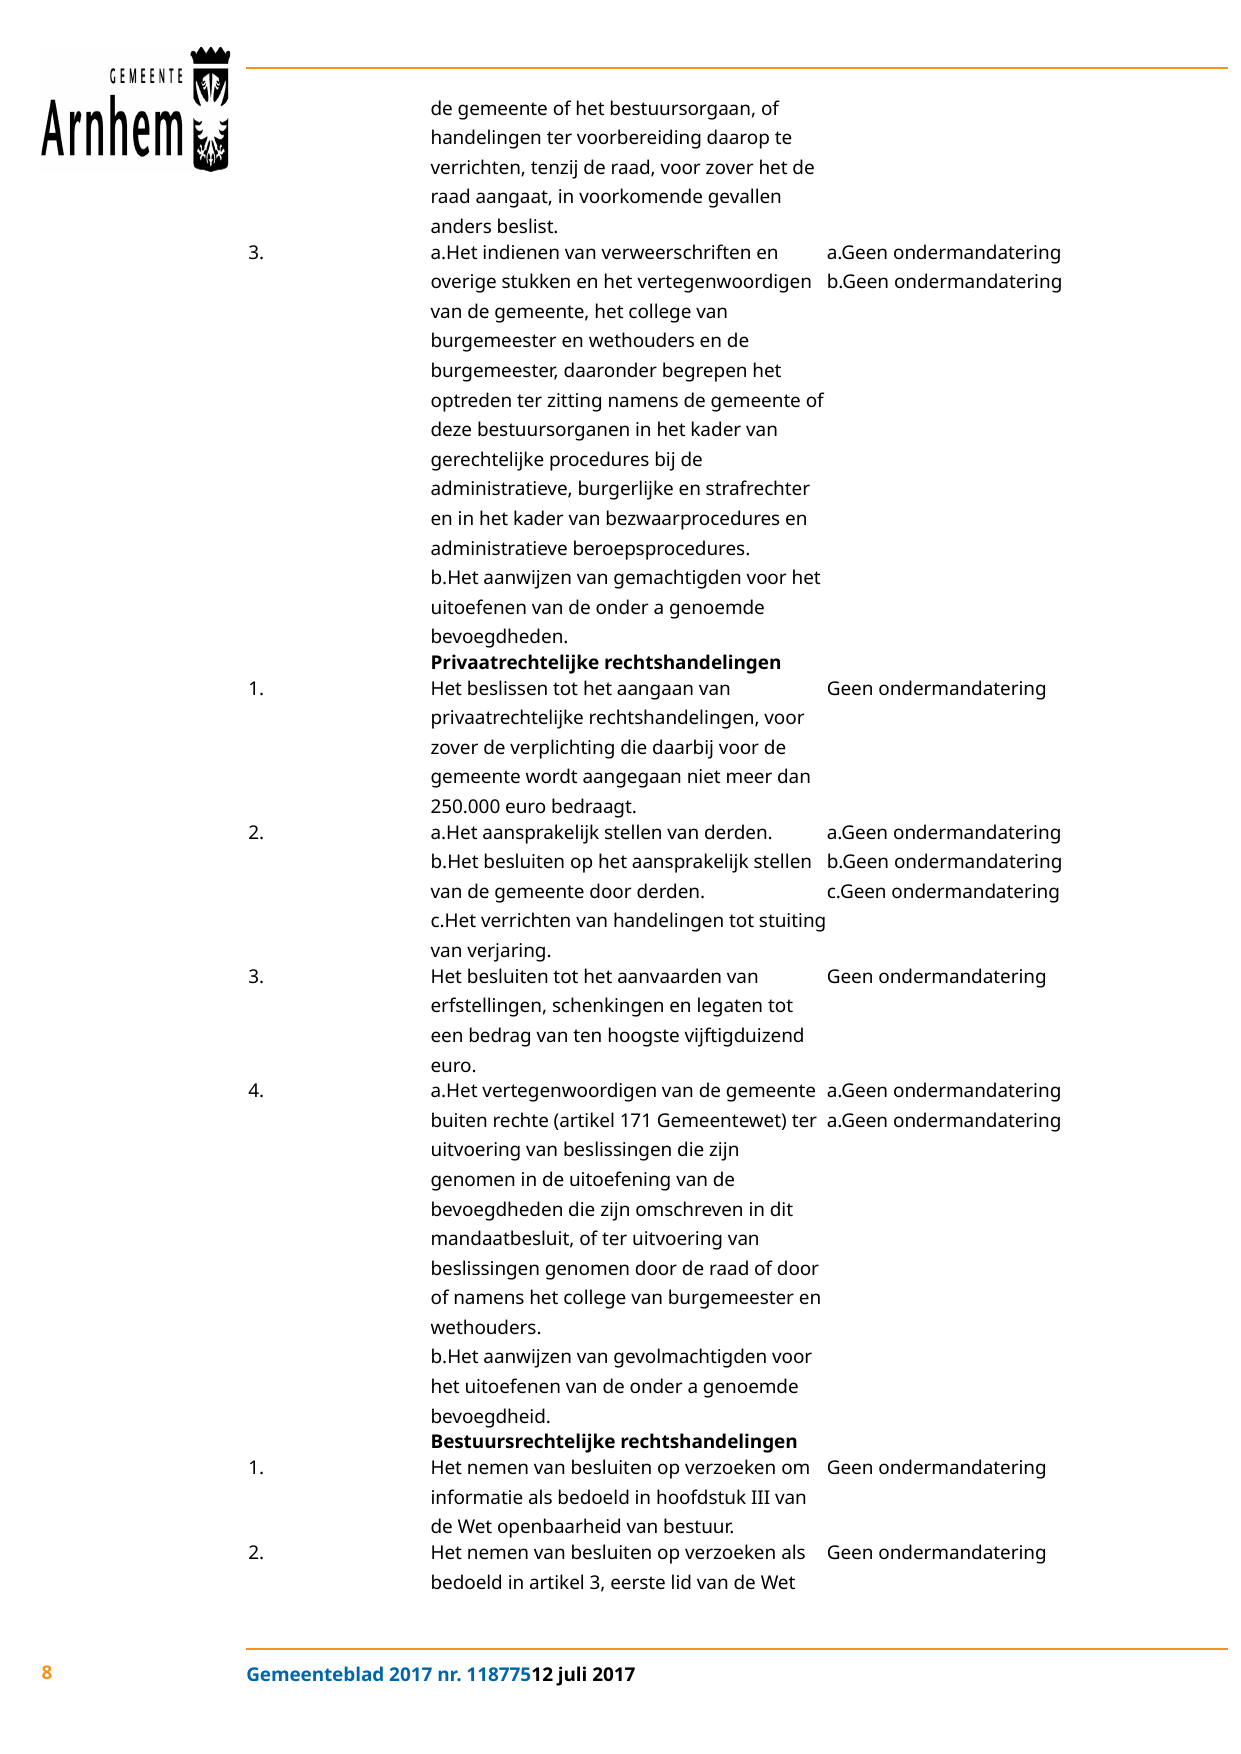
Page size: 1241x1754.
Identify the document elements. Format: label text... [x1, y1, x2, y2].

table_cell [248, 649, 430, 675]
table_cell Het nemen van besluiten op verzoeken als bedoeld in artikel 3, eerste lid van de Wet [430, 1539, 827, 1594]
table_cell 3. [248, 239, 430, 649]
table_cell a.Het indienen van verweerschriften en overige stukken en het vertegenwoordigen van de gemeente, het college van burgemeester en wethouders en de burgemeester, daaronder begrepen het optreden ter zitting namens de gemeente of deze bestuursorganen in het kader van gerechtelijke procedures bij de administratieve, burgerlijke en strafrechter en in het kader van bezwaarprocedures en administratieve beroepsprocedures. b.Het aanwijzen van gemachtigden voor het uitoefenen van de onder a genoemde bevoegdheden. [430, 239, 827, 649]
table_cell Geen ondermandatering [827, 1454, 1152, 1539]
table_cell a.Het aansprakelijk stellen van derden. b.Het besluiten op het aansprakelijk stellen van de gemeente door derden. c.Het verrichten van handelingen tot stuiting van verjaring. [430, 819, 827, 963]
table_cell a.Geen ondermandatering b.Geen ondermandatering [827, 239, 1152, 649]
table_cell Geen ondermandatering [827, 963, 1152, 1077]
table_cell Geen ondermandatering [827, 1539, 1152, 1594]
table_cell 1. [248, 675, 430, 819]
table_cell 4. [248, 1078, 430, 1429]
table_cell a.Het vertegenwoordigen van de gemeente buiten rechte (artikel 171 Gemeentewet) ter uitvoering van beslissingen die zijn genomen in de uitoefening van de bevoegdheden die zijn omschreven in dit mandaatbesluit, of ter uitvoering van beslissingen genomen door de raad of door of namens het college van burgemeester en wethouders. b.Het aanwijzen van gevolmachtigden voor het uitoefenen van de onder a genoemde bevoegdheid. [430, 1078, 827, 1429]
table_cell Het besluiten tot het aanvaarden van erfstellingen, schenkingen en legaten tot een bedrag van ten hoogste vijftigduizend euro. [430, 963, 827, 1077]
table_cell Privaatrechtelijke rechtshandelingen [430, 649, 827, 675]
table_cell [827, 649, 1152, 675]
table_cell 3. [248, 963, 430, 1077]
table_cell a.Geen ondermandatering b.Geen ondermandatering c.Geen ondermandatering [827, 819, 1152, 963]
picture [41, 47, 231, 172]
table_cell [248, 1429, 430, 1454]
table_cell [827, 1429, 1152, 1454]
table_cell 2. [248, 1539, 430, 1594]
table_cell Bestuursrechtelijke rechtshandelingen [430, 1429, 827, 1454]
table_cell [248, 95, 430, 239]
table_cell a.Geen ondermandatering a.Geen ondermandatering [827, 1078, 1152, 1429]
table_cell Het nemen van besluiten op verzoeken om informatie als bedoeld in hoofdstuk III van de Wet openbaarheid van bestuur. [430, 1454, 827, 1539]
table_cell [827, 95, 1152, 239]
table_cell de gemeente of het bestuursorgaan, of handelingen ter voorbereiding daarop te verrichten, tenzij de raad, voor zover het de raad aangaat, in voorkomende gevallen anders beslist. [430, 95, 827, 239]
table_cell 2. [248, 819, 430, 963]
table_cell 1. [248, 1454, 430, 1539]
table_cell Geen ondermandatering [827, 675, 1152, 819]
table_cell Het beslissen tot het aangaan van privaatrechtelijke rechtshandelingen, voor zover de verplichting die daarbij voor de gemeente wordt aangegaan niet meer dan 250.000 euro bedraagt. [430, 675, 827, 819]
